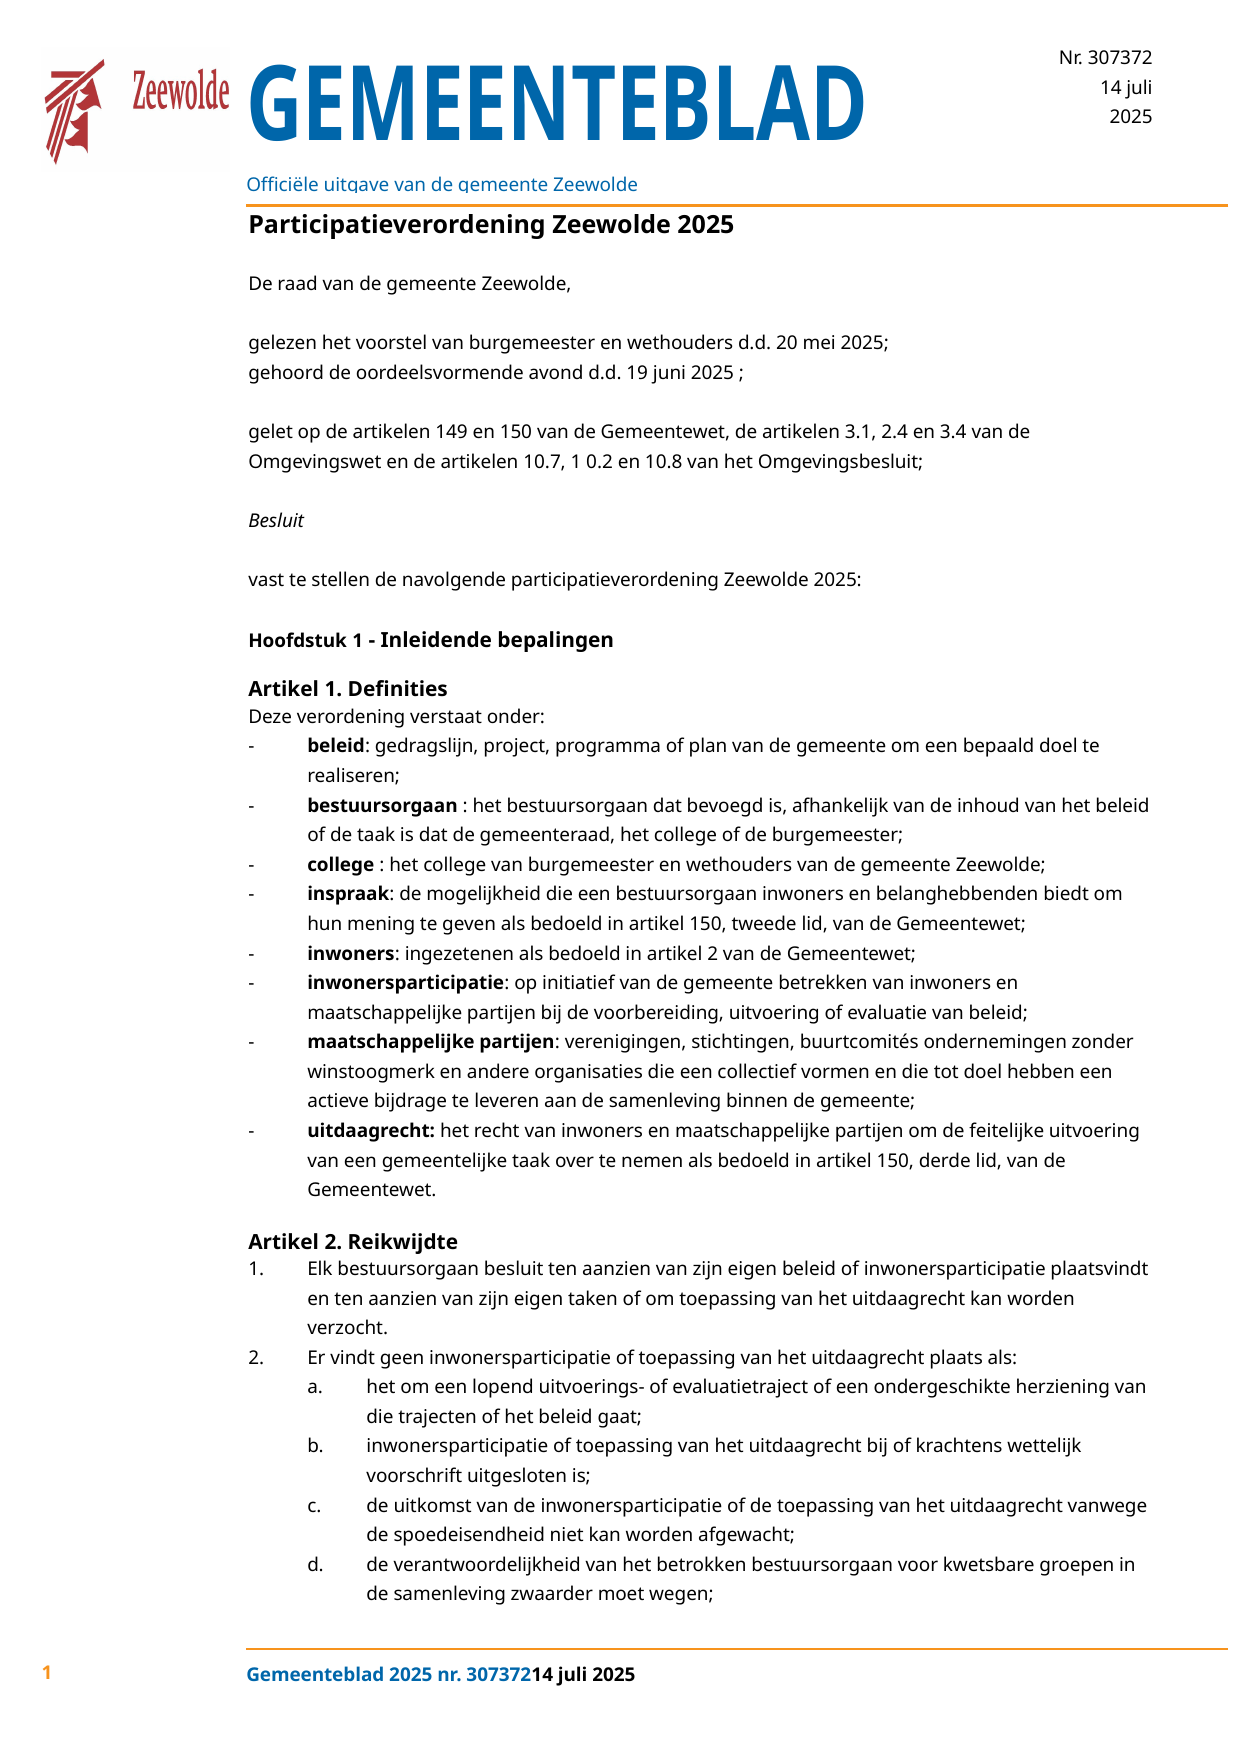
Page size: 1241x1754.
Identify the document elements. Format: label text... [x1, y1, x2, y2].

list inwoners: ingezetenen als bedoeld in artikel 2 van de Gemeentewet; [248, 940, 1152, 965]
list Er vindt geen inwonersparticipatie of toepassing van het uitdaagrecht plaats als: [248, 1344, 1152, 1370]
list beleid: gedragslijn, project, programma of plan van de gemeente om een bepaald doel te realiseren; [248, 733, 1152, 788]
text gehoord de oordeelsvormende avond d.d. 19 juni 2025 ; [248, 359, 1152, 385]
list college : het college van burgemeester en wethouders van de gemeente Zeewolde; [248, 851, 1152, 877]
text Besluit [248, 507, 1152, 533]
text gelet op de artikelen 149 en 150 van de Gemeentewet, de artikelen 3.1, 2.4 en 3.4 van de Omgevingswet en de artikelen 10.7, 1 0.2 en 10.8 van het Omgevingsbesluit; [248, 418, 1152, 473]
list het om een lopend uitvoerings- of evaluatietraject of een ondergeschikte herziening van die trajecten of het beleid gaat; [307, 1373, 1152, 1429]
text Participatieverordening Zeewolde 2025 [248, 207, 1152, 241]
text gelezen het voorstel van burgemeester en wethouders d.d. 20 mei 2025; [248, 329, 1152, 355]
text Artikel 1. Definities [248, 674, 1152, 703]
list Elk bestuursorgaan besluit ten aanzien van zijn eigen beleid of inwonersparticipatie plaatsvindt en ten aanzien van zijn eigen taken of om toepassing van het uitdaagrecht kan worden verzocht. [248, 1255, 1152, 1340]
list uitdaagrecht: het recht van inwoners en maatschappelijke partijen om de feitelijke uitvoering van een gemeentelijke taak over te nemen als bedoeld in artikel 150, derde lid, van de Gemeentewet. [248, 1117, 1152, 1202]
text vast te stellen de navolgende participatieverordening Zeewolde 2025: [248, 566, 1152, 592]
list inwonersparticipatie of toepassing van het uitdaagrecht bij of krachtens wettelijk voorschrift uitgesloten is; [307, 1433, 1152, 1488]
list de verantwoordelijkheid van het betrokken bestuursorgaan voor kwetsbare groepen in de samenleving zwaarder moet wegen; [307, 1551, 1152, 1606]
list de uitkomst van de inwonersparticipatie of de toepassing van het uitdaagrecht vanwege de spoedeisendheid niet kan worden afgewacht; [307, 1492, 1152, 1547]
text Deze verordening verstaat onder: [248, 703, 1152, 729]
list inspraak: de mogelijkheid die een bestuursorgaan inwoners en belanghebbenden biedt om hun mening te geven als bedoeld in artikel 150, tweede lid, van de Gemeentewet; [248, 881, 1152, 936]
text Hoofdstuk 1 - Inleidende bepalingen [248, 625, 1152, 654]
text De raad van de gemeente Zeewolde, [248, 270, 1152, 296]
picture [41, 47, 231, 172]
list bestuursorgaan : het bestuursorgaan dat bevoegd is, afhankelijk van de inhoud van het beleid of de taak is dat de gemeenteraad, het college of de burgemeester; [248, 792, 1152, 847]
text Artikel 2. Reikwijdte [248, 1227, 1152, 1255]
list maatschappelijke partijen: verenigingen, stichtingen, buurtcomités ondernemingen zonder winstoogmerk en andere organisaties die een collectief vormen en die tot doel hebben een actieve bijdrage te leveren aan de samenleving binnen de gemeente; [248, 1028, 1152, 1113]
list inwonersparticipatie: op initiatief van de gemeente betrekken van inwoners en maatschappelijke partijen bij de voorbereiding, uitvoering of evaluatie van beleid; [248, 969, 1152, 1024]
